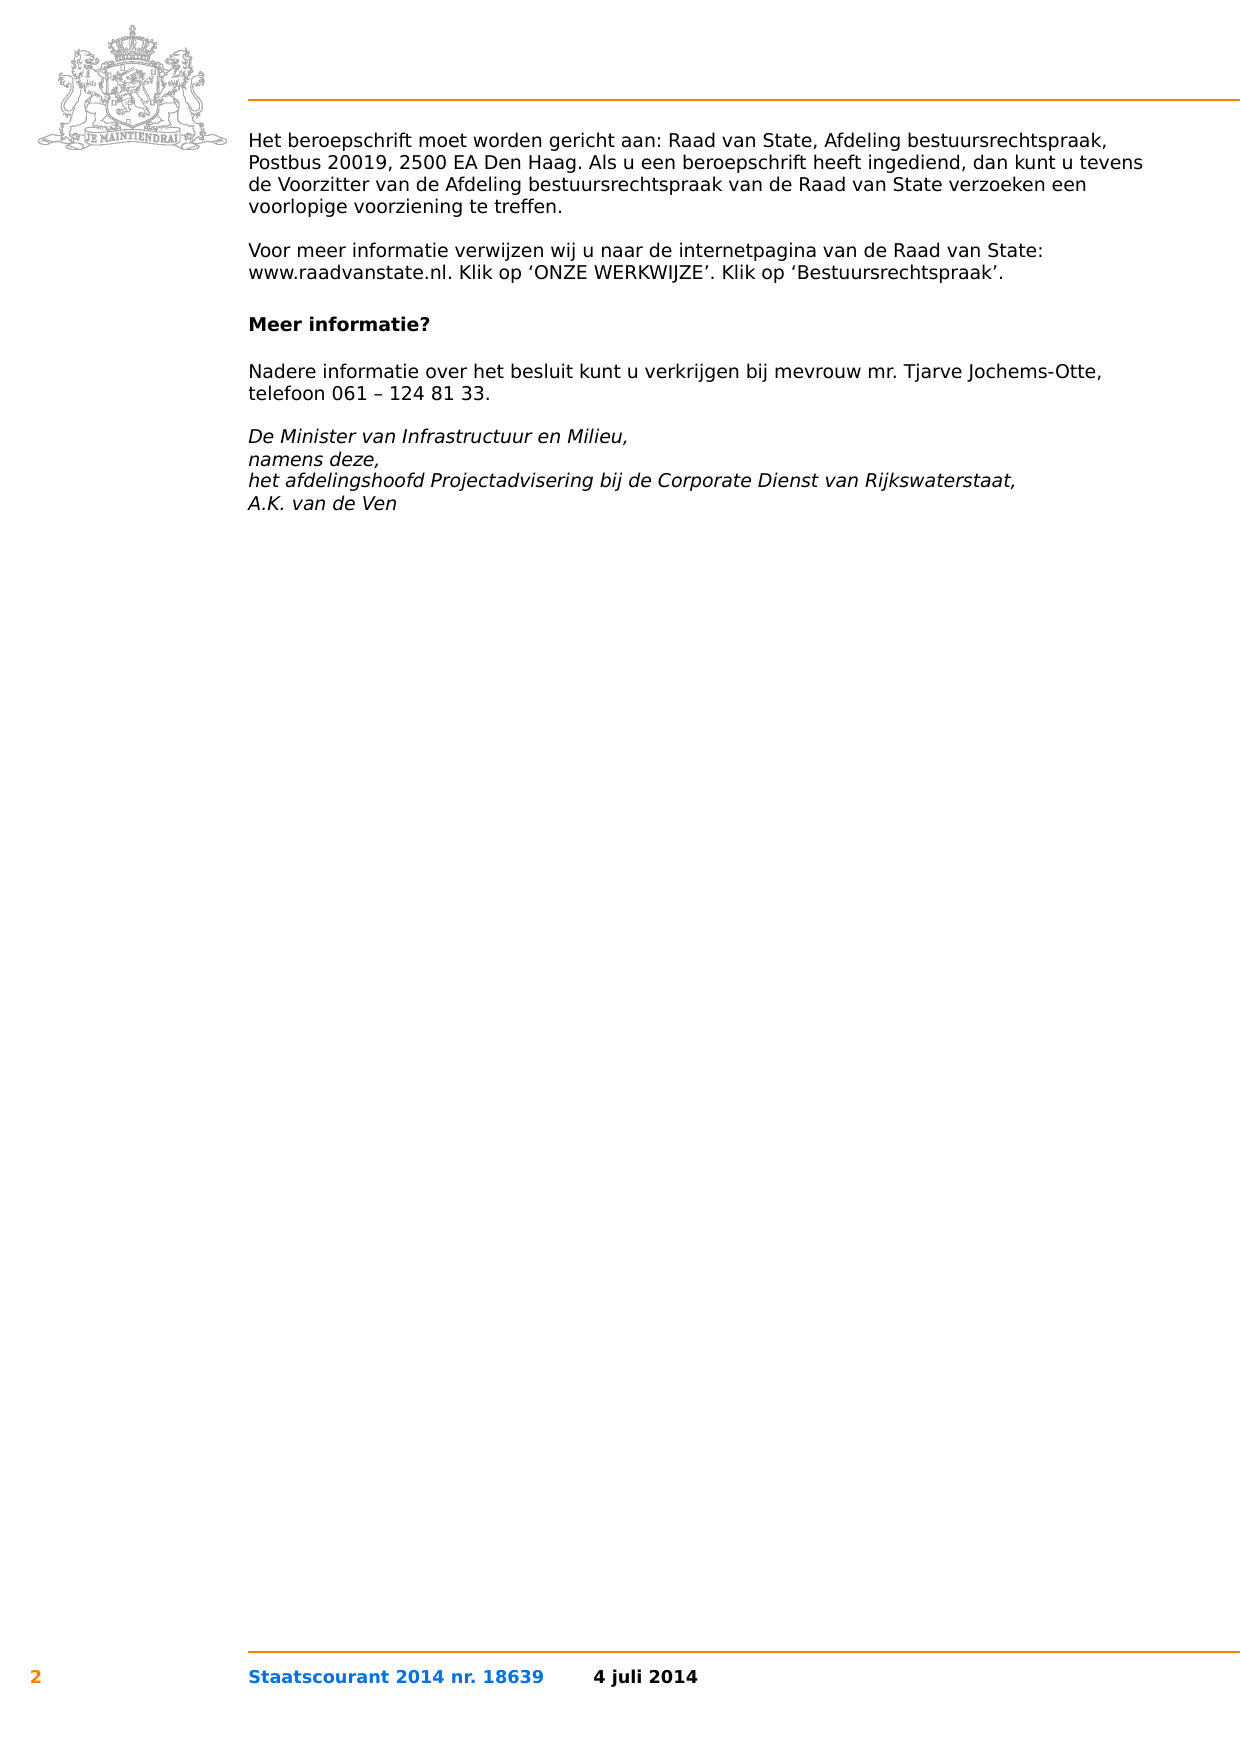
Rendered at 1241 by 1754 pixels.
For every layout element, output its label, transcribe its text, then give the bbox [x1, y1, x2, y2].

text De Minister van Infrastructuur en Milieu, namens deze, het afdelingshoofd Projectadvisering bij de Corporate Dienst van Rijkswaterstaat, A.K. van de Ven [248, 426, 1163, 514]
text Voor meer informatie verwijzen wij u naar de internetpagina van de Raad van State: www.raadvanstate.nl. Klik op ‘ONZE WERKWIJZE’. Klik op ‘Bestuursrechtspraak’. [248, 240, 1163, 284]
subtitle Meer informatie? [248, 314, 1163, 336]
text Nadere informatie over het besluit kunt u verkrijgen bij mevrouw mr. Tjarve Jochems-Otte, telefoon 061 – 124 81 33. [248, 361, 1163, 404]
text Het beroepschrift moet worden gericht aan: Raad van State, Afdeling bestuursrechtspraak, Postbus 20019, 2500 EA Den Haag. Als u een beroepschrift heeft ingediend, dan kunt u tevens de Voorzitter van de Afdeling bestuursrechtspraak van de Raad van State verzoeken een voorlopige voorziening te treffen. [248, 130, 1163, 218]
picture [38, 25, 227, 150]
